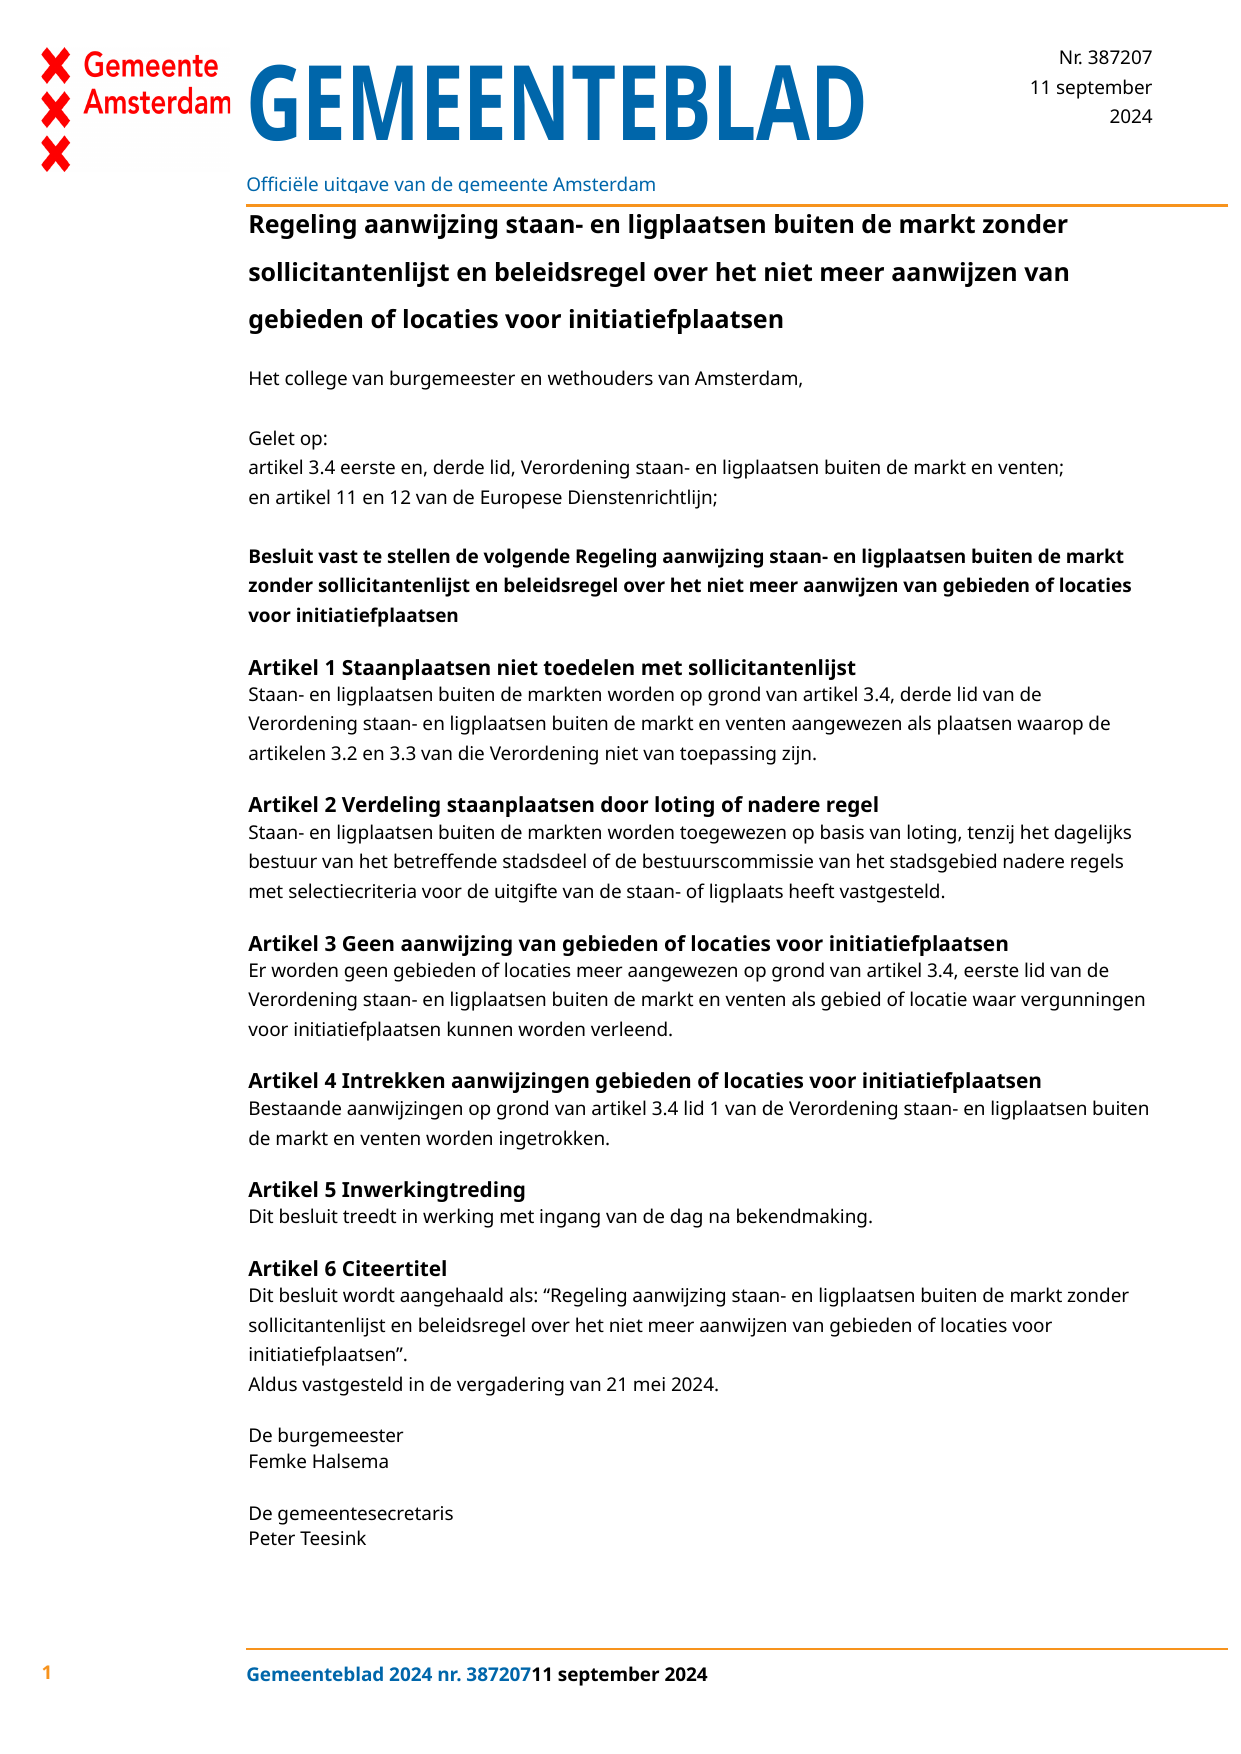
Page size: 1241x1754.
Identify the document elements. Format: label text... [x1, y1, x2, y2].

text Artikel 6 Citeertitel [248, 1254, 1152, 1282]
text artikel 3.4 eerste en, derde lid, Verordening staan- en ligplaatsen buiten de markt en venten; [248, 454, 1152, 480]
text Artikel 4 Intrekken aanwijzingen gebieden of locaties voor initiatiefplaatsen [248, 1067, 1152, 1095]
text Staan- en ligplaatsen buiten de markten worden op grond van artikel 3.4, derde lid van de Verordening staan- en ligplaatsen buiten de markt en venten aangewezen als plaatsen waarop de artikelen 3.2 en 3.3 van die Verordening niet van toepassing zijn. [248, 681, 1152, 766]
text De gemeentesecretaris [248, 1500, 1152, 1526]
text Peter Teesink [248, 1526, 1152, 1551]
text Besluit vast te stellen de volgende Regeling aanwijzing staan- en ligplaatsen buiten de markt zonder sollicitantenlijst en beleidsregel over het niet meer aanwijzen van gebieden of locaties voor initiatiefplaatsen [248, 543, 1152, 628]
text Bestaande aanwijzingen op grond van artikel 3.4 lid 1 van de Verordening staan- en ligplaatsen buiten de markt en venten worden ingetrokken. [248, 1095, 1152, 1150]
text Artikel 2 Verdeling staanplaatsen door loting of nadere regel [248, 791, 1152, 819]
picture [41, 47, 231, 172]
text Gelet op: [248, 425, 1152, 450]
text Femke Halsema [248, 1448, 1152, 1474]
text Artikel 1 Staanplaatsen niet toedelen met sollicitantenlijst [248, 653, 1152, 681]
text Regeling aanwijzing staan- en ligplaatsen buiten de markt zonder sollicitantenlijst en beleidsregel over het niet meer aanwijzen van gebieden of locaties voor initiatiefplaatsen [248, 207, 1152, 336]
text Het college van burgemeester en wethouders van Amsterdam, [248, 366, 1152, 391]
text Er worden geen gebieden of locaties meer aangewezen op grond van artikel 3.4, eerste lid van de Verordening staan- en ligplaatsen buiten de markt en venten als gebied of locatie waar vergunningen voor initiatiefplaatsen kunnen worden verleend. [248, 957, 1152, 1042]
text Staan- en ligplaatsen buiten de markten worden toegewezen op basis van loting, tenzij het dagelijks bestuur van het betreffende stadsdeel of de bestuurscommissie van het stadsgebied nadere regels met selectiecriteria voor de uitgifte van de staan- of ligplaats heeft vastgesteld. [248, 819, 1152, 904]
text Dit besluit wordt aangehaald als: “Regeling aanwijzing staan- en ligplaatsen buiten de markt zonder sollicitantenlijst en beleidsregel over het niet meer aanwijzen van gebieden of locaties voor initiatiefplaatsen”. [248, 1282, 1152, 1367]
text Artikel 5 Inwerkingtreding [248, 1175, 1152, 1203]
text en artikel 11 en 12 van de Europese Dienstenrichtlijn; [248, 484, 1152, 509]
text Artikel 3 Geen aanwijzing van gebieden of locaties voor initiatiefplaatsen [248, 929, 1152, 957]
text De burgemeester [248, 1423, 1152, 1448]
text Dit besluit treedt in werking met ingang van de dag na bekendmaking. [248, 1203, 1152, 1229]
text Aldus vastgesteld in de vergadering van 21 mei 2024. [248, 1371, 1152, 1397]
